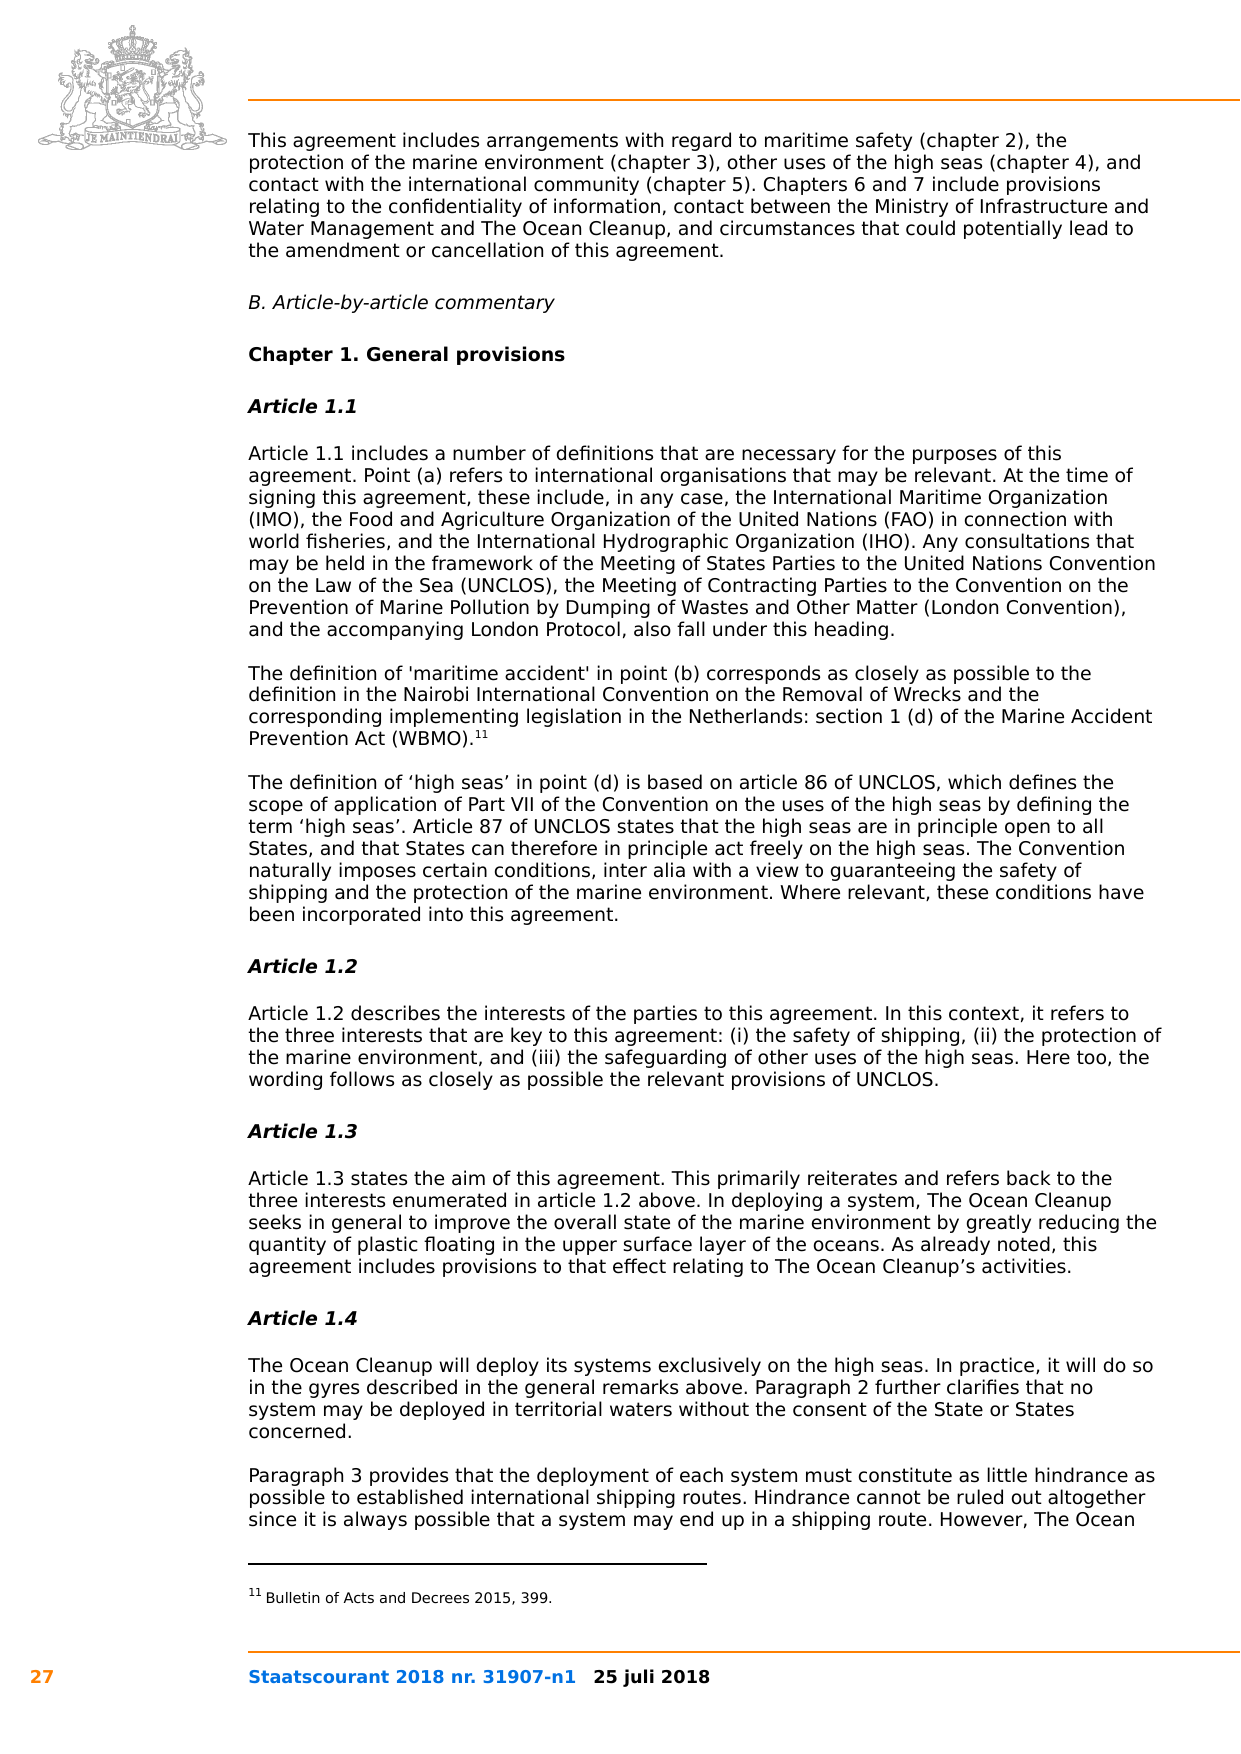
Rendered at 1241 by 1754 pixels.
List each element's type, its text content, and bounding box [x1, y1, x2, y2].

text The Ocean Cleanup will deploy its systems exclusively on the high seas. In practice, it will do so in the gyres described in the general remarks above. Paragraph 2 further clarifies that no system may be deployed in territorial waters without the consent of the State or States concerned. [248, 1355, 1163, 1443]
subtitle Article 1.3 [248, 1121, 1163, 1143]
subtitle Article 1.4 [248, 1308, 1163, 1330]
text Article 1.3 states the aim of this agreement. This primarily reiterates and refers back to the three interests enumerated in article 1.2 above. In deploying a system, The Ocean Cleanup seeks in general to improve the overall state of the marine environment by greatly reducing the quantity of plastic floating in the upper surface layer of the oceans. As already noted, this agreement includes provisions to that effect relating to The Ocean Cleanup’s activities. [248, 1168, 1163, 1278]
text Paragraph 3 provides that the deployment of each system must constitute as little hindrance as possible to established international shipping routes. Hindrance cannot be ruled out altogether since it is always possible that a system may end up in a shipping route. However, The Ocean [248, 1464, 1163, 1531]
text This agreement includes arrangements with regard to maritime safety (chapter 2), the protection of the marine environment (chapter 3), other uses of the high seas (chapter 4), and contact with the international community (chapter 5). Chapters 6 and 7 include provisions relating to the confidentiality of information, contact between the Ministry of Infrastructure and Water Management and The Ocean Cleanup, and circumstances that could potentially lead to the amendment or cancellation of this agreement. [248, 130, 1163, 262]
text Article 1.2 describes the interests of the parties to this agreement. In this context, it refers to the three interests that are key to this agreement: (i) the safety of shipping, (ii) the protection of the marine environment, and (iii) the safeguarding of other uses of the high seas. Here too, the wording follows as closely as possible the relevant provisions of UNCLOS. [248, 1003, 1163, 1091]
text The definition of 'maritime accident' in point (b) corresponds as closely as possible to the definition in the Nairobi International Convention on the Removal of Wrecks and the corresponding implementing legislation in the Netherlands: section 1 (d) of the Marine Accident Prevention Act (WBMO). [248, 662, 1163, 750]
picture [38, 25, 227, 150]
subtitle B. Article-by-article commentary [248, 292, 1163, 314]
text Bulletin of Acts and Decrees 2015, 399. [248, 1586, 1163, 1608]
subtitle Article 1.1 [248, 396, 1163, 418]
text The definition of ‘high seas’ in point (d) is based on article 86 of UNCLOS, which defines the scope of application of Part VII of the Convention on the uses of the high seas by defining the term ‘high seas’. Article 87 of UNCLOS states that the high seas are in principle open to all States, and that States can therefore in principle act freely on the high seas. The Convention naturally imposes certain conditions, inter alia with a view to guaranteeing the safety of shipping and the protection of the marine environment. Where relevant, these conditions have been incorporated into this agreement. [248, 772, 1163, 926]
subtitle Chapter 1. General provisions [248, 344, 1163, 366]
text Article 1.1 includes a number of definitions that are necessary for the purposes of this agreement. Point (a) refers to international organisations that may be relevant. At the time of signing this agreement, these include, in any case, the International Maritime Organization (IMO), the Food and Agriculture Organization of the United Nations (FAO) in connection with world fisheries, and the International Hydrographic Organization (IHO). Any consultations that may be held in the framework of the Meeting of States Parties to the United Nations Convention on the Law of the Sea (UNCLOS), the Meeting of Contracting Parties to the Convention on the Prevention of Marine Pollution by Dumping of Wastes and Other Matter (London Convention), and the accompanying London Protocol, also fall under this heading. [248, 443, 1163, 641]
subtitle Article 1.2 [248, 956, 1163, 978]
